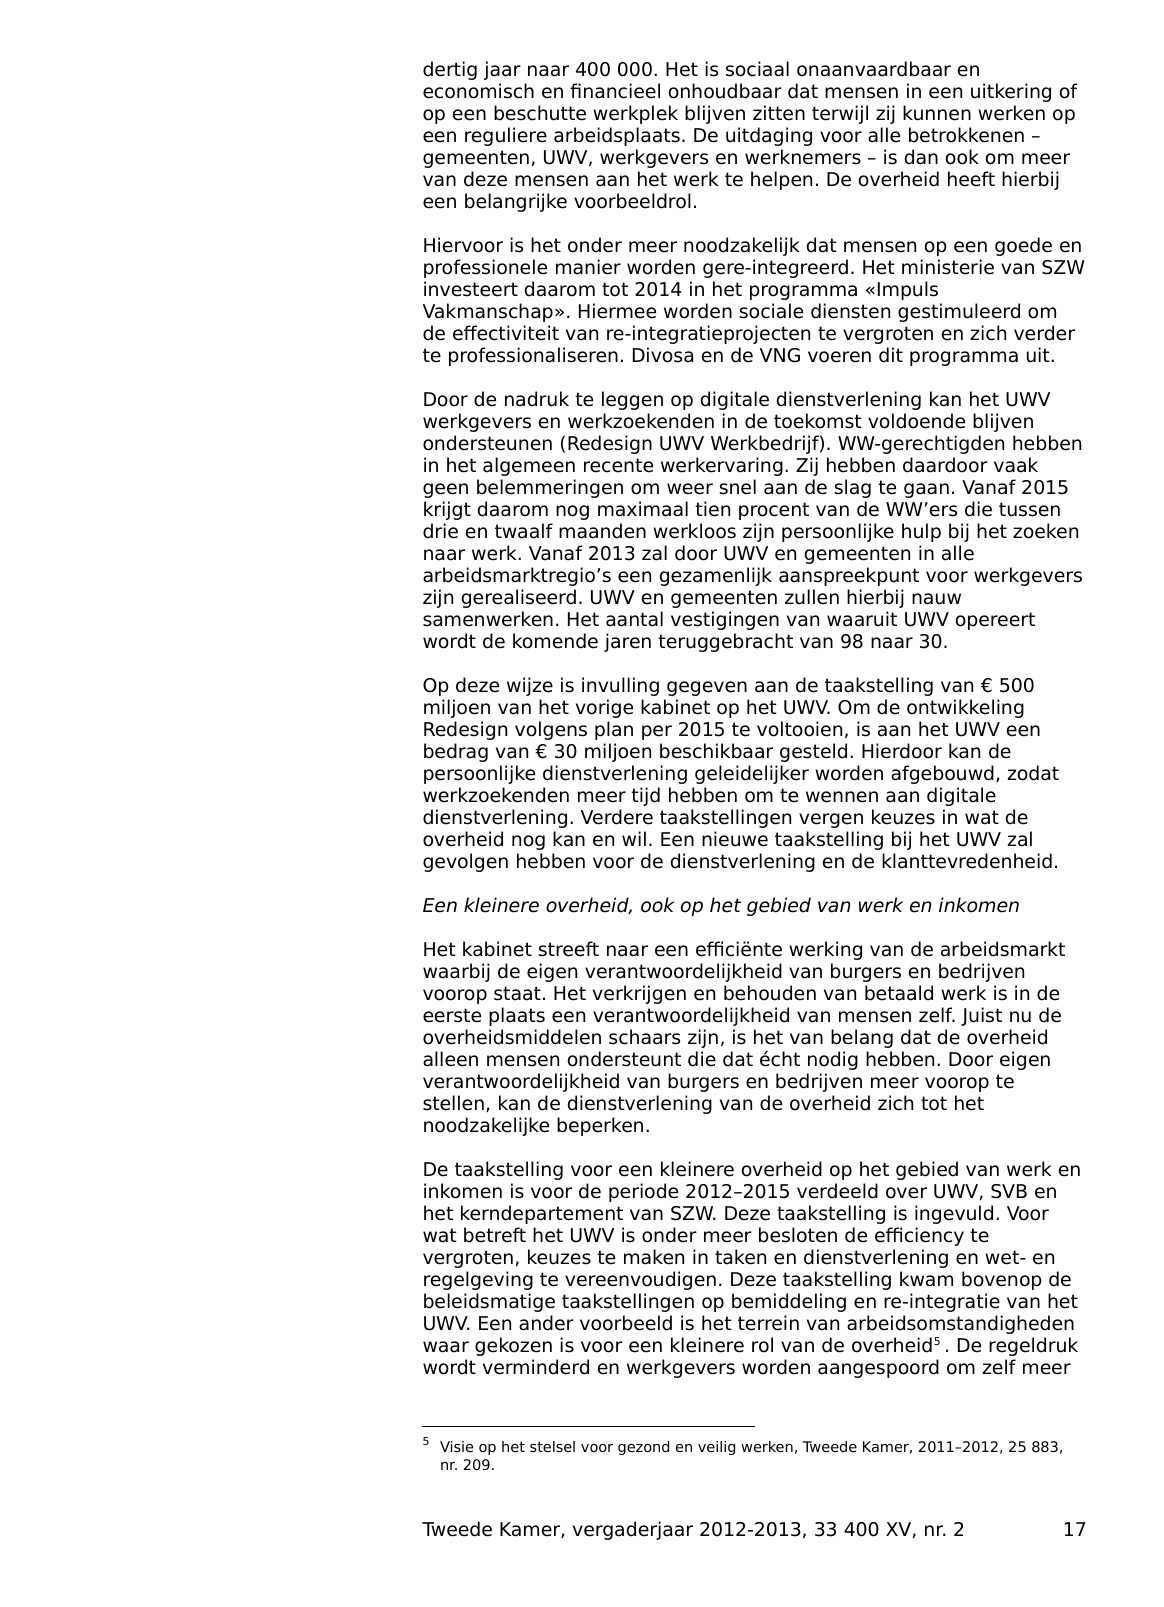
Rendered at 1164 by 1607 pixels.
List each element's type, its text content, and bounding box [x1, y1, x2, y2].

text Visie op het stelsel voor gezond en veilig werken, Tweede Kamer, 2011–2012, 25 883, nr. 209. [422, 1435, 1087, 1474]
text dertig jaar naar 400 000. Het is sociaal onaanvaardbaar en economisch en financieel onhoudbaar dat mensen in een uitkering of op een beschutte werkplek blijven zitten terwijl zij kunnen werken op een reguliere arbeidsplaats. De uitdaging voor alle betrokkenen – gemeenten, UWV, werkgevers en werknemers – is dan ook om meer van deze mensen aan het werk te helpen. De overheid heeft hierbij een belangrijke voorbeeldrol. [422, 59, 1087, 213]
text Het kabinet streeft naar een efficiënte werking van de arbeidsmarkt waarbij de eigen verantwoordelijkheid van burgers en bedrijven voorop staat. Het verkrijgen en behouden van betaald werk is in de eerste plaats een verantwoordelijkheid van mensen zelf. Juist nu de overheidsmiddelen schaars zijn, is het van belang dat de overheid alleen mensen ondersteunt die dat écht nodig hebben. Door eigen verantwoordelijkheid van burgers en bedrijven meer voorop te stellen, kan de dienstverlening van de overheid zich tot het noodzakelijke beperken. [422, 939, 1087, 1137]
subtitle Een kleinere overheid, ook op het gebied van werk en inkomen [422, 895, 1087, 917]
text Hiervoor is het onder meer noodzakelijk dat mensen op een goede en professionele manier worden gere-integreerd. Het ministerie van SZW investeert daarom tot 2014 in het programma «Impuls Vakmanschap». Hiermee worden sociale diensten gestimuleerd om de effectiviteit van re-integratieprojecten te vergroten en zich verder te professionaliseren. Divosa en de VNG voeren dit programma uit. [422, 235, 1087, 367]
text Op deze wijze is invulling gegeven aan de taakstelling van € 500 miljoen van het vorige kabinet op het UWV. Om de ontwikkeling Redesign volgens plan per 2015 te voltooien, is aan het UWV een bedrag van € 30 miljoen beschikbaar gesteld. Hierdoor kan de persoonlijke dienstverlening geleidelijker worden afgebouwd, zodat werkzoekenden meer tijd hebben om te wennen aan digitale dienstverlening. Verdere taakstellingen vergen keuzes in wat de overheid nog kan en wil. Een nieuwe taakstelling bij het UWV zal gevolgen hebben voor de dienstverlening en de klanttevredenheid. [422, 675, 1087, 873]
text De taakstelling voor een kleinere overheid op het gebied van werk en inkomen is voor de periode 2012–2015 verdeeld over UWV, SVB en het kerndepartement van SZW. Deze taakstelling is ingevuld. Voor wat betreft het UWV is onder meer besloten de efficiency te vergroten, keuzes te maken in taken en dienstverlening en wet- en regelgeving te vereenvoudigen. Deze taakstelling kwam bovenop de beleidsmatige taakstellingen op bemiddeling en re-integratie van het UWV. Een ander voorbeeld is het terrein van arbeidsomstandigheden waar gekozen is voor een kleinere rol van de overheid. De regeldruk wordt verminderd en werkgevers worden aangespoord om zelf meer [422, 1159, 1087, 1379]
text Door de nadruk te leggen op digitale dienstverlening kan het UWV werkgevers en werkzoekenden in de toekomst voldoende blijven ondersteunen (Redesign UWV Werkbedrijf). WW-gerechtigden hebben in het algemeen recente werkervaring. Zij hebben daardoor vaak geen belemmeringen om weer snel aan de slag te gaan. Vanaf 2015 krijgt daarom nog maximaal tien procent van de WW’ers die tussen drie en twaalf maanden werkloos zijn persoonlijke hulp bij het zoeken naar werk. Vanaf 2013 zal door UWV en gemeenten in alle arbeidsmarktregio’s een gezamenlijk aanspreekpunt voor werkgevers zijn gerealiseerd. UWV en gemeenten zullen hierbij nauw samenwerken. Het aantal vestigingen van waaruit UWV opereert wordt de komende jaren teruggebracht van 98 naar 30. [422, 389, 1087, 653]
